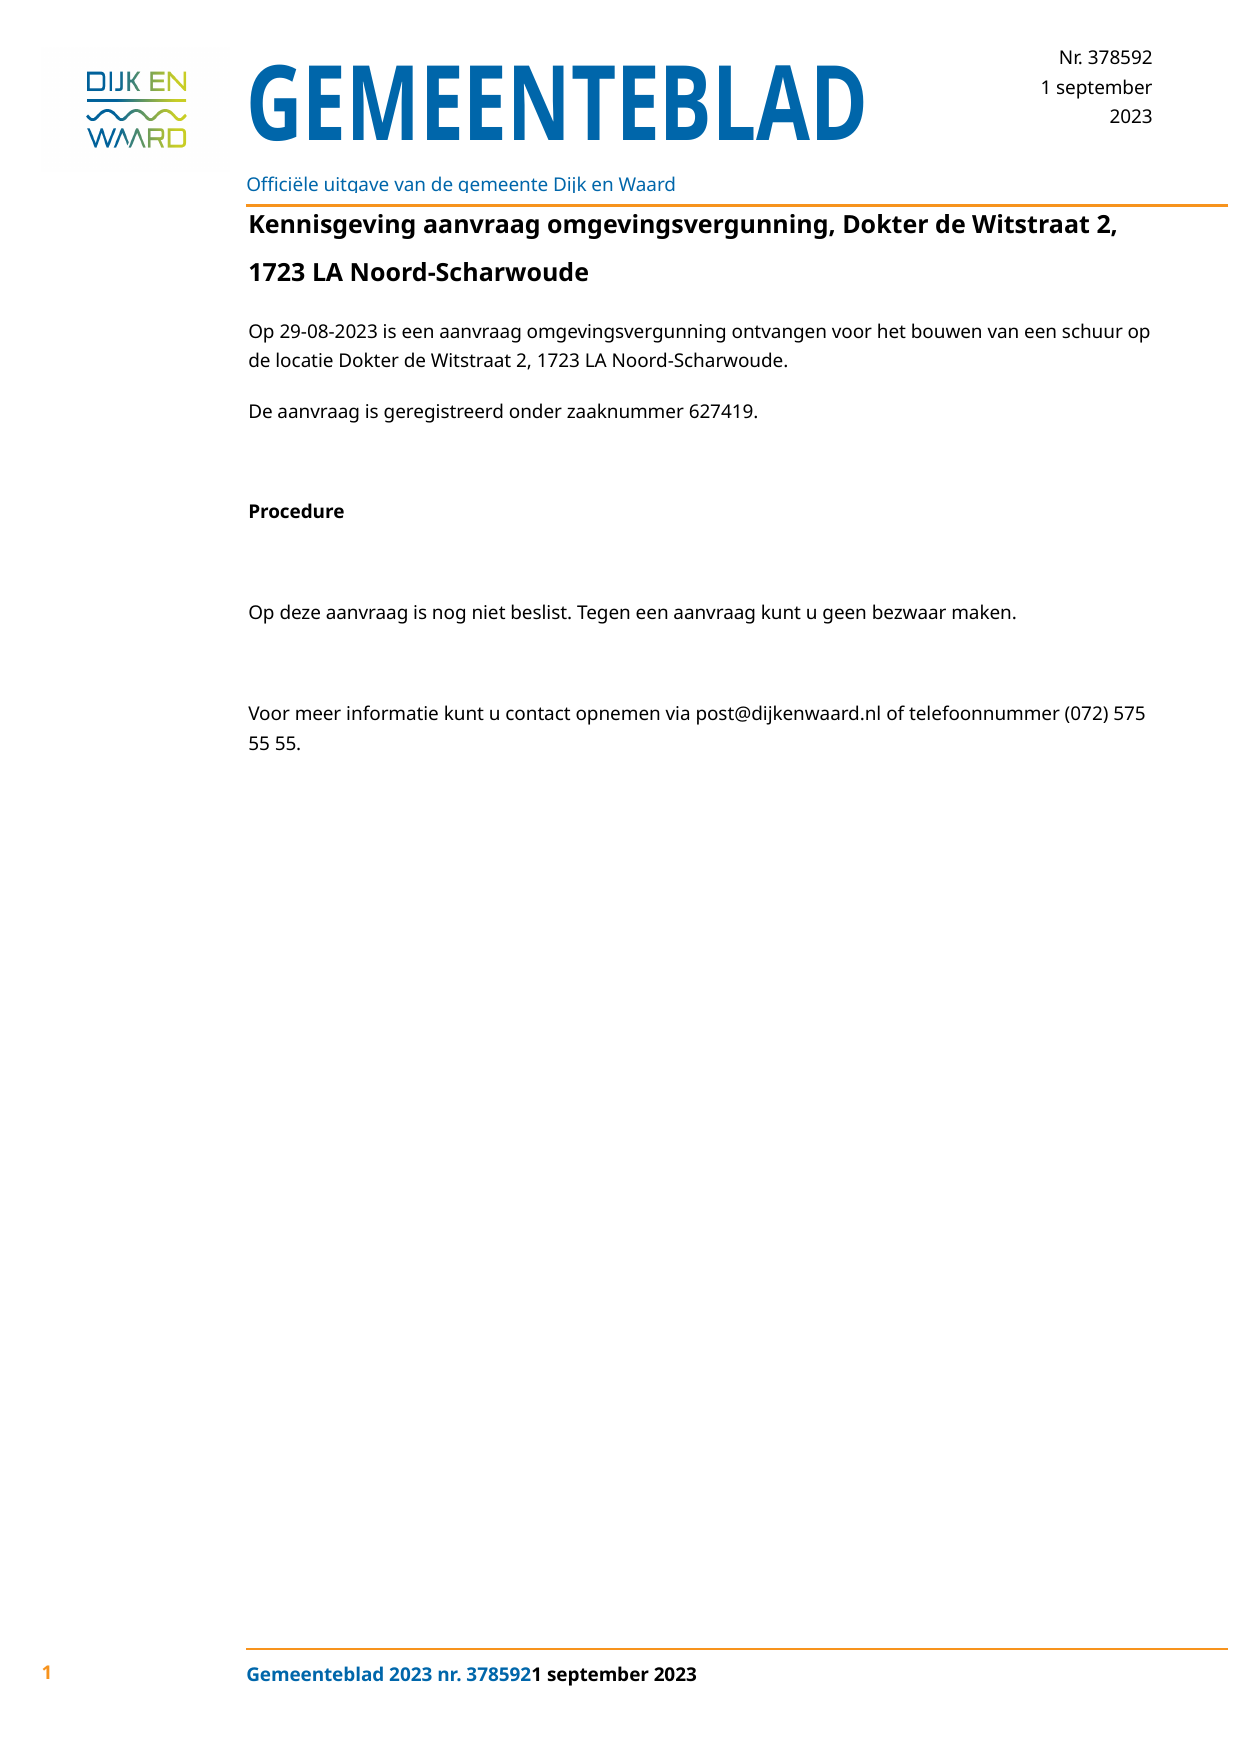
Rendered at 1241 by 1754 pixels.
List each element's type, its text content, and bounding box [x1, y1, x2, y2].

picture [41, 47, 231, 172]
text De aanvraag is geregistreerd onder zaaknummer 627419. [248, 398, 1152, 424]
text Op 29-08-2023 is een aanvraag omgevingsvergunning ontvangen voor het bouwen van een schuur op de locatie Dokter de Witstraat 2, 1723 LA Noord-Scharwoude. [248, 318, 1152, 373]
text Op deze aanvraag is nog niet beslist. Tegen een aanvraag kunt u geen bezwaar maken. [248, 599, 1152, 625]
text Kennisgeving aanvraag omgevingsvergunning, Dokter de Witstraat 2, 1723 LA Noord-Scharwoude [248, 207, 1152, 288]
text Procedure [248, 499, 1152, 524]
text Voor meer informatie kunt u contact opnemen via post@dijkenwaard.nl of telefoonnummer (072) 575 55 55. [248, 700, 1152, 756]
